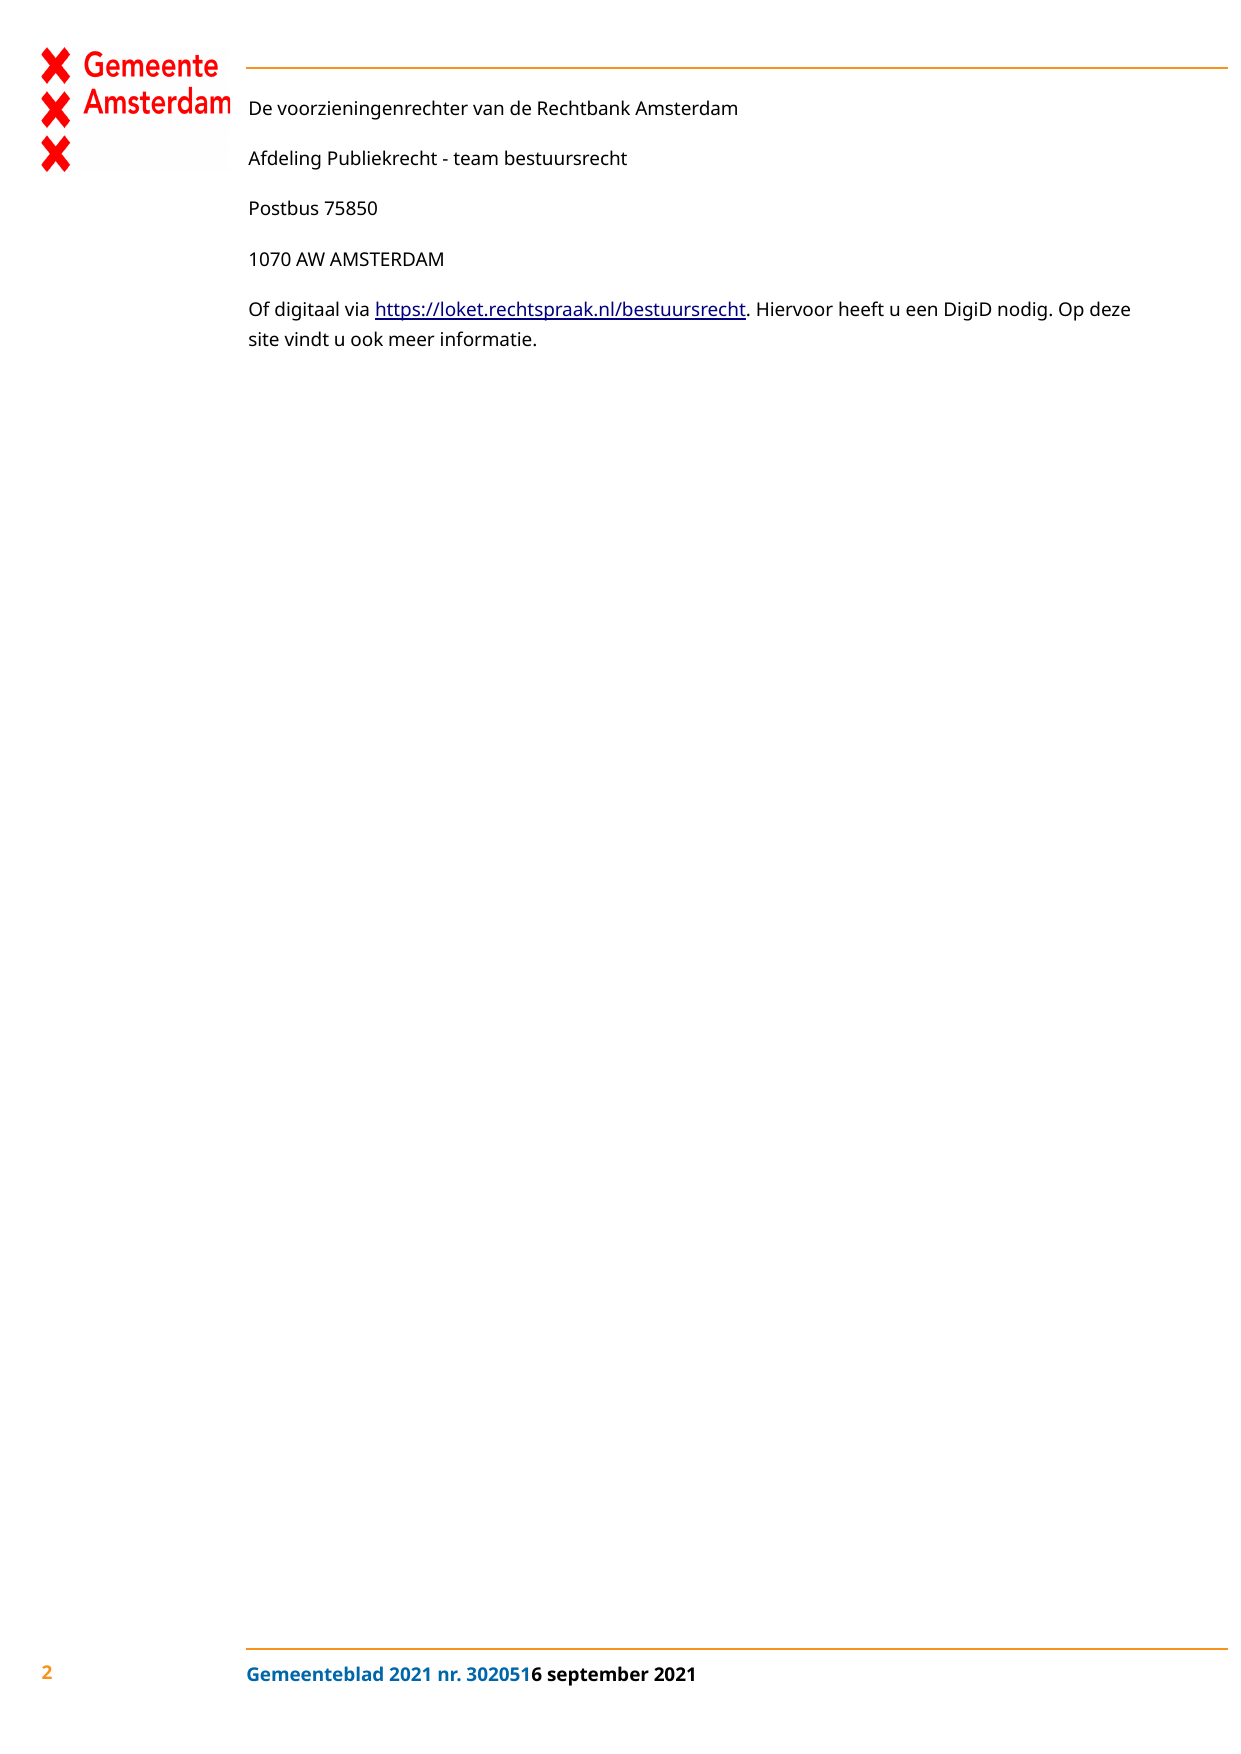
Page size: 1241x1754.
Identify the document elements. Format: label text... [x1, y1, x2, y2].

picture [41, 47, 231, 172]
text De voorzieningenrechter van de Rechtbank Amsterdam [248, 95, 1152, 121]
text Of digitaal via https://loket.rechtspraak.nl/bestuursrecht. Hiervoor heeft u een DigiD nodig. Op deze site vindt u ook meer informatie. [248, 296, 1152, 352]
text Postbus 75850 [248, 196, 1152, 221]
text 1070 AW AMSTERDAM [248, 246, 1152, 272]
text Afdeling Publiekrecht - team bestuursrecht [248, 145, 1152, 171]
